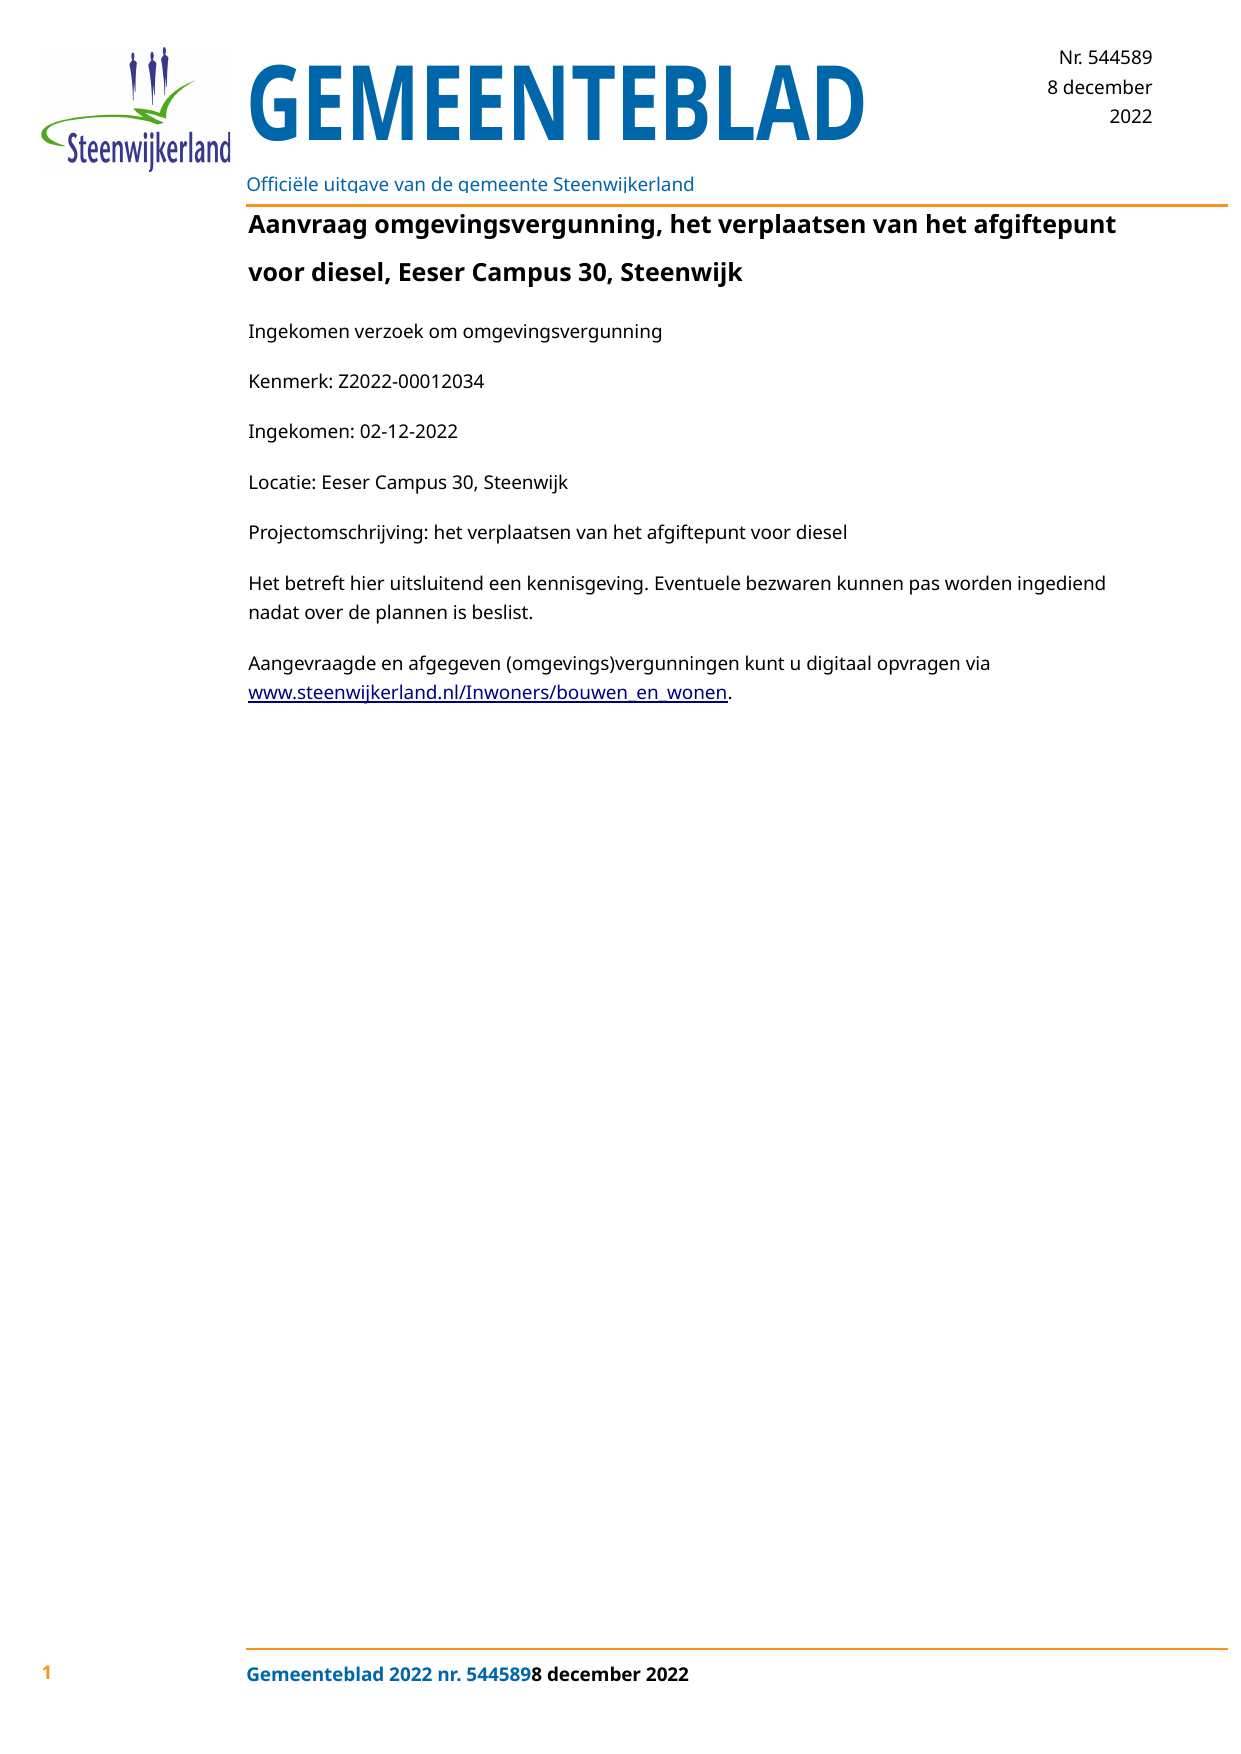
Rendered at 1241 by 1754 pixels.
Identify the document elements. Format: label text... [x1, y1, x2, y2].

text Locatie: Eeser Campus 30, Steenwijk [248, 469, 1152, 495]
text Ingekomen verzoek om omgevingsvergunning [248, 318, 1152, 344]
text Aanvraag omgevingsvergunning, het verplaatsen van het afgiftepunt voor diesel, Eeser Campus 30, Steenwijk [248, 207, 1152, 288]
text Projectomschrijving: het verplaatsen van het afgiftepunt voor diesel [248, 519, 1152, 545]
text Aangevraagde en afgegeven (omgevings)vergunningen kunt u digitaal opvragen via www.steenwijkerland.nl/Inwoners/bouwen_en_wonen. [248, 650, 1152, 705]
text Het betreft hier uitsluitend een kennisgeving. Eventuele bezwaren kunnen pas worden ingediend nadat over de plannen is beslist. [248, 570, 1152, 625]
text Ingekomen: 02-12-2022 [248, 419, 1152, 444]
picture [41, 47, 231, 172]
text Kenmerk: Z2022-00012034 [248, 368, 1152, 394]
